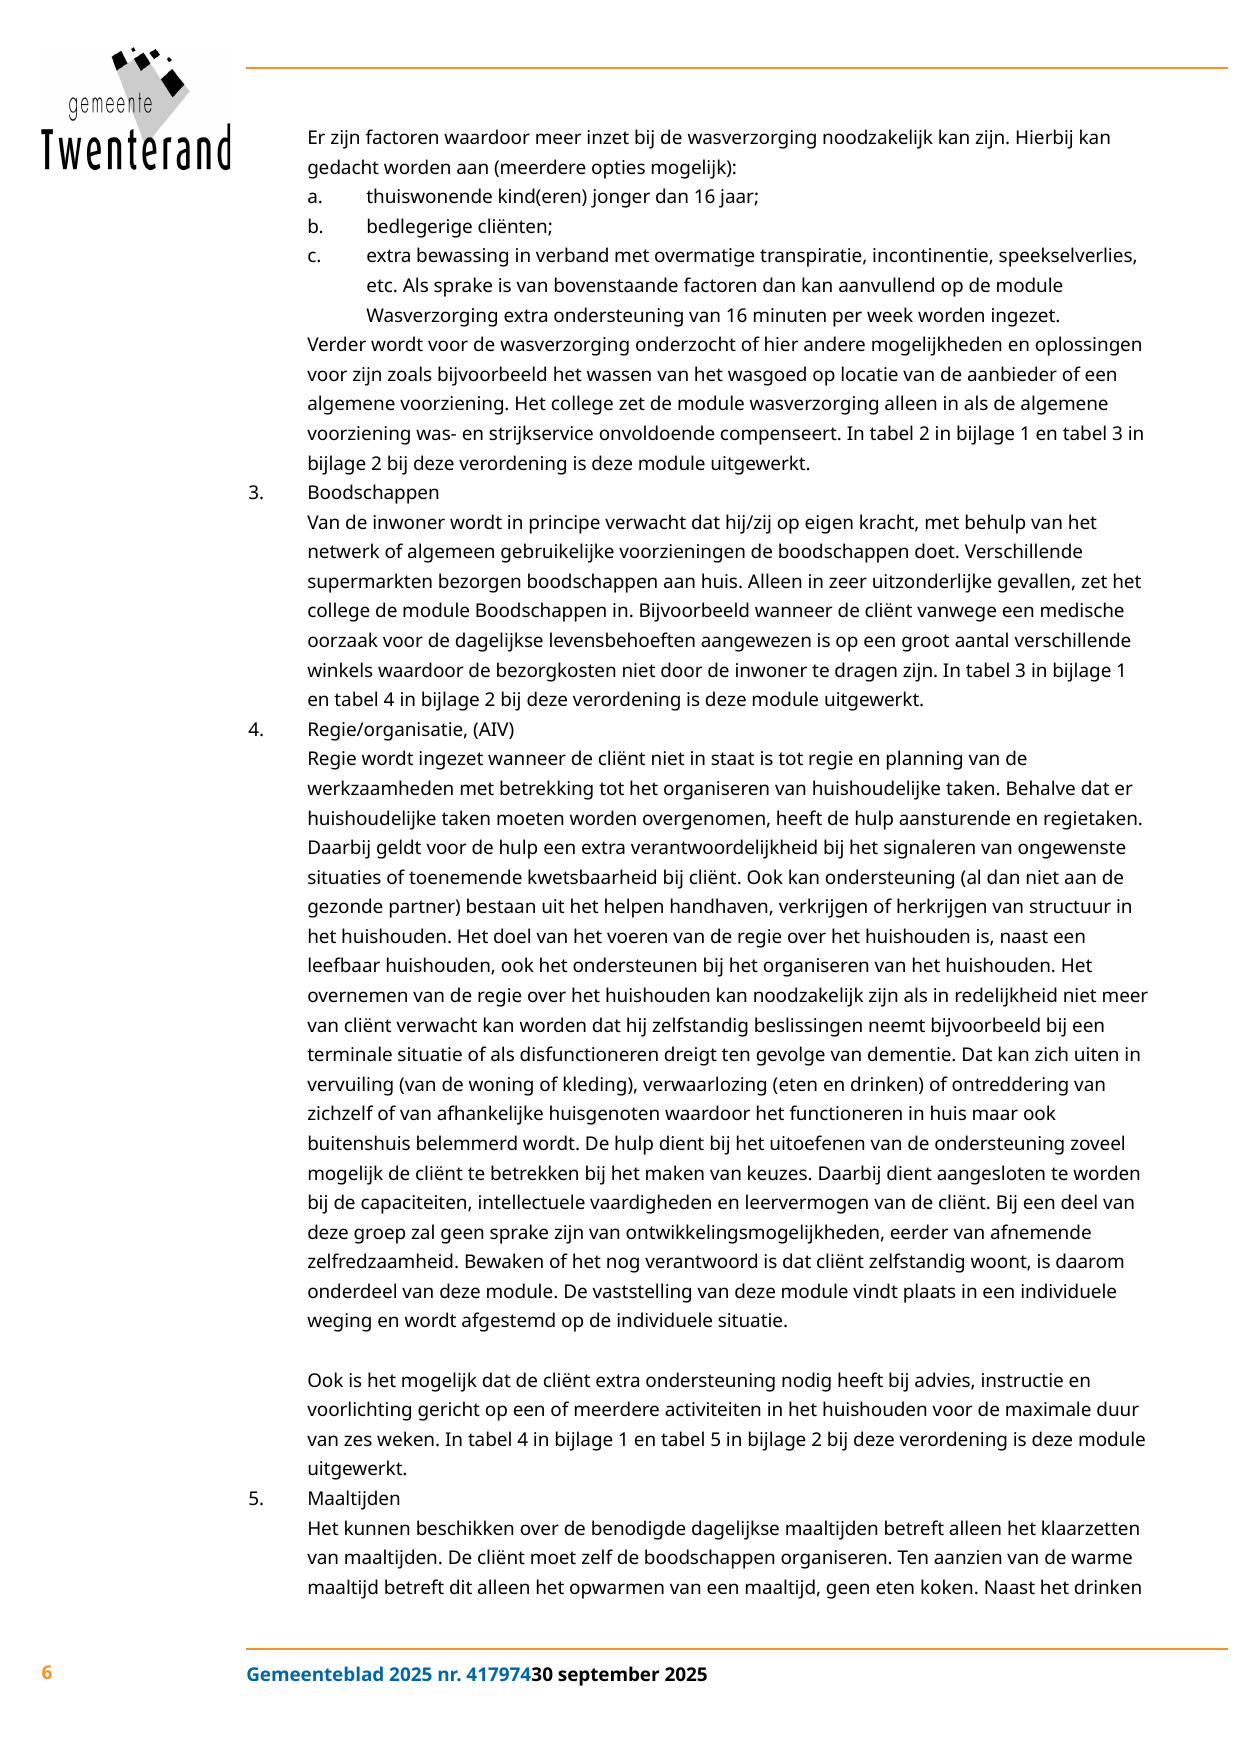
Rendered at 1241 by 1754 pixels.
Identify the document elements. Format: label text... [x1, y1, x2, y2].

list Van de inwoner wordt in principe verwacht dat hij/zij op eigen kracht, met behulp van het netwerk of algemeen gebruikelijke voorzieningen de boodschappen doet. Verschillende supermarkten bezorgen boodschappen aan huis. Alleen in zeer uitzonderlijke gevallen, zet het college de module Boodschappen in. Bijvoorbeeld wanneer de cliënt vanwege een medische oorzaak voor de dagelijkse levensbehoeften aangewezen is op een groot aantal verschillende winkels waardoor de bezorgkosten niet door de inwoner te dragen zijn. In tabel 3 in bijlage 1 en tabel 4 in bijlage 2 bij deze verordening is deze module uitgewerkt. [248, 509, 1152, 712]
list thuiswonende kind(eren) jonger dan 16 jaar; [307, 183, 1152, 209]
picture [41, 47, 231, 172]
list Het kunnen beschikken over de benodigde dagelijkse maaltijden betreft alleen het klaarzetten van maaltijden. De cliënt moet zelf de boodschappen organiseren. Ten aanzien van de warme maaltijd betreft dit alleen het opwarmen van een maaltijd, geen eten koken. Naast het drinken [248, 1515, 1152, 1600]
list Boodschappen [248, 479, 1152, 505]
list Er zijn factoren waardoor meer inzet bij de wasverzorging noodzakelijk kan zijn. Hierbij kan gedacht worden aan (meerdere opties mogelijk): [248, 124, 1152, 180]
list Maaltijden [248, 1485, 1152, 1511]
list bedlegerige cliënten; [307, 213, 1152, 239]
list Verder wordt voor de wasverzorging onderzocht of hier andere mogelijkheden en oplossingen voor zijn zoals bijvoorbeeld het wassen van het wasgoed op locatie van de aanbieder of een algemene voorziening. Het college zet de module wasverzorging alleen in als de algemene voorziening was- en strijkservice onvoldoende compenseert. In tabel 2 in bijlage 1 en tabel 3 in bijlage 2 bij deze verordening is deze module uitgewerkt. [248, 331, 1152, 476]
list Regie wordt ingezet wanneer de cliënt niet in staat is tot regie en planning van de werkzaamheden met betrekking tot het organiseren van huishoudelijke taken. Behalve dat er huishoudelijke taken moeten worden overgenomen, heeft de hulp aansturende en regietaken. Daarbij geldt voor de hulp een extra verantwoordelijkheid bij het signaleren van ongewenste situaties of toenemende kwetsbaarheid bij cliënt. Ook kan ondersteuning (al dan niet aan de gezonde partner) bestaan uit het helpen handhaven, verkrijgen of herkrijgen van structuur in het huishouden. Het doel van het voeren van de regie over het huishouden is, naast een leefbaar huishouden, ook het ondersteunen bij het organiseren van het huishouden. Het overnemen van de regie over het huishouden kan noodzakelijk zijn als in redelijkheid niet meer van cliënt verwacht kan worden dat hij zelfstandig beslissingen neemt bijvoorbeeld bij een terminale situatie of als disfunctioneren dreigt ten gevolge van dementie. Dat kan zich uiten in vervuiling (van de woning of kleding), verwaarlozing (eten en drinken) of ontreddering van zichzelf of van afhankelijke huisgenoten waardoor het functioneren in huis maar ook buitenshuis belemmerd wordt. De hulp dient bij het uitoefenen van de ondersteuning zoveel mogelijk de cliënt te betrekken bij het maken van keuzes. Daarbij dient aangesloten te worden bij de capaciteiten, intellectuele vaardigheden en leervermogen van de cliënt. Bij een deel van deze groep zal geen sprake zijn van ontwikkelingsmogelijkheden, eerder van afnemende zelfredzaamheid. Bewaken of het nog verantwoord is dat cliënt zelfstandig woont, is daarom onderdeel van deze module. De vaststelling van deze module vindt plaats in een individuele weging en wordt afgestemd op de individuele situatie. [248, 746, 1152, 1333]
list Ook is het mogelijk dat de cliënt extra ondersteuning nodig heeft bij advies, instructie en voorlichting gericht op een of meerdere activiteiten in het huishouden voor de maximale duur van zes weken. In tabel 4 in bijlage 1 en tabel 5 in bijlage 2 bij deze verordening is deze module uitgewerkt. [248, 1367, 1152, 1481]
list Regie/organisatie, (AIV) [248, 716, 1152, 742]
list extra bewassing in verband met overmatige transpiratie, incontinentie, speekselverlies, etc. Als sprake is van bovenstaande factoren dan kan aanvullend op de module Wasverzorging extra ondersteuning van 16 minuten per week worden ingezet. [307, 243, 1152, 328]
